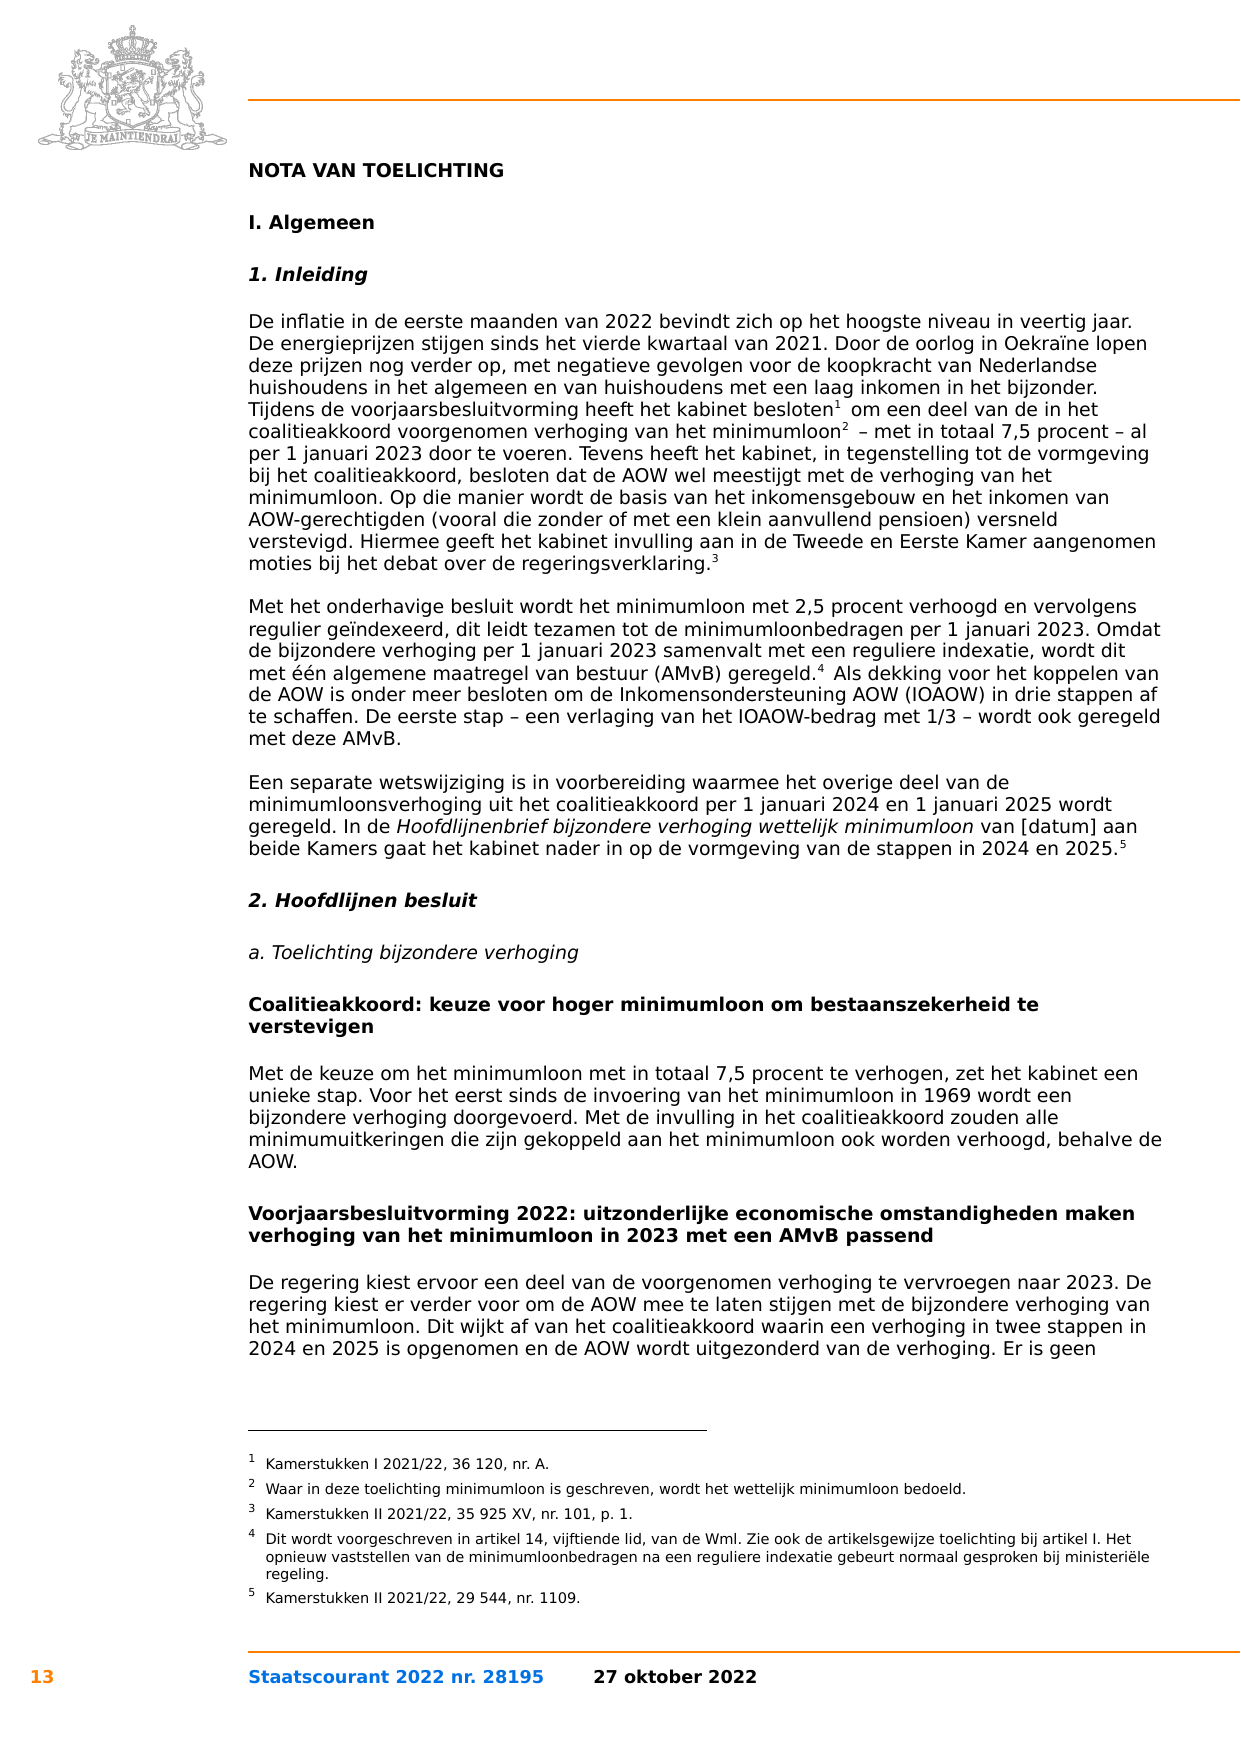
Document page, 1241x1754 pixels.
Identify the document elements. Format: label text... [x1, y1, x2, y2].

text Met het onderhavige besluit wordt het minimumloon met 2,5 procent verhoogd en vervolgens regulier geïndexeerd, dit leidt tezamen tot de minimumloonbedragen per 1 januari 2023. Omdat de bijzondere verhoging per 1 januari 2023 samenvalt met een reguliere indexatie, wordt dit met één algemene maatregel van bestuur (AMvB) geregeld. Als dekking voor het koppelen van de AOW is onder meer besloten om de Inkomensondersteuning AOW (IOAOW) in drie stappen af te schaffen. De eerste stap – een verlaging van het IOAOW-bedrag met 1/3 – wordt ook geregeld met deze AMvB. [248, 596, 1163, 750]
text Dit wordt voorgeschreven in artikel 14, vijftiende lid, van de Wml. Zie ook de artikelsgewijze toelichting bij artikel I. Het opnieuw vaststellen van de minimumloonbedragen na een reguliere indexatie gebeurt normaal gesproken bij ministeriële regeling. [248, 1527, 1163, 1583]
text De regering kiest ervoor een deel van de voorgenomen verhoging te vervroegen naar 2023. De regering kiest er verder voor om de AOW mee te laten stijgen met de bijzondere verhoging van het minimumloon. Dit wijkt af van het coalitieakkoord waarin een verhoging in twee stappen in 2024 en 2025 is opgenomen en de AOW wordt uitgezonderd van de verhoging. Er is geen [248, 1272, 1163, 1360]
text Kamerstukken II 2021/22, 29 544, nr. 1109. [248, 1586, 1163, 1608]
subtitle 1. Inleiding [248, 264, 1163, 286]
subtitle Coalitieakkoord: keuze voor hoger minimumloon om bestaanszekerheid te verstevigen [248, 994, 1163, 1038]
text Een separate wetswijziging is in voorbereiding waarmee het overige deel van de minimumloonsverhoging uit het coalitieakkoord per 1 januari 2024 en 1 januari 2025 wordt geregeld. In de Hoofdlijnenbrief bijzondere verhoging wettelijk minimumloon van [datum] aan beide Kamers gaat het kabinet nader in op de vormgeving van de stappen in 2024 en 2025. [248, 772, 1163, 860]
text Kamerstukken II 2021/22, 35 925 XV, nr. 101, p. 1. [248, 1502, 1163, 1524]
subtitle Voorjaarsbesluitvorming 2022: uitzonderlijke economische omstandigheden maken verhoging van het minimumloon in 2023 met een AMvB passend [248, 1203, 1163, 1247]
picture [38, 25, 227, 150]
subtitle a. Toelichting bijzondere verhoging [248, 942, 1163, 964]
text Kamerstukken I 2021/22, 36 120, nr. A. [248, 1452, 1163, 1474]
subtitle 2. Hoofdlijnen besluit [248, 890, 1163, 912]
subtitle I. Algemeen [248, 212, 1163, 234]
text Met de keuze om het minimumloon met in totaal 7,5 procent te verhogen, zet het kabinet een unieke stap. Voor het eerst sinds de invoering van het minimumloon in 1969 wordt een bijzondere verhoging doorgevoerd. Met de invulling in het coalitieakkoord zouden alle minimumuitkeringen die zijn gekoppeld aan het minimumloon ook worden verhoogd, behalve de AOW. [248, 1063, 1163, 1173]
text Waar in deze toelichting minimumloon is geschreven, wordt het wettelijk minimumloon bedoeld. [248, 1477, 1163, 1499]
subtitle NOTA VAN TOELICHTING [248, 160, 1163, 182]
text De inflatie in de eerste maanden van 2022 bevindt zich op het hoogste niveau in veertig jaar. De energieprijzen stijgen sinds het vierde kwartaal van 2021. Door de oorlog in Oekraïne lopen deze prijzen nog verder op, met negatieve gevolgen voor de koopkracht van Nederlandse huishoudens in het algemeen en van huishoudens met een laag inkomen in het bijzonder. Tijdens de voorjaarsbesluitvorming heeft het kabinet besloten om een deel van de in het coalitieakkoord voorgenomen verhoging van het minimumloon – met in totaal 7,5 procent – al per 1 januari 2023 door te voeren. Tevens heeft het kabinet, in tegenstelling tot de vormgeving bij het coalitieakkoord, besloten dat de AOW wel meestijgt met de verhoging van het minimumloon. Op die manier wordt de basis van het inkomensgebouw en het inkomen van AOW-gerechtigden (vooral die zonder of met een klein aanvullend pensioen) versneld verstevigd. Hiermee geeft het kabinet invulling aan in de Tweede en Eerste Kamer aangenomen moties bij het debat over de regeringsverklaring. [248, 311, 1163, 574]
